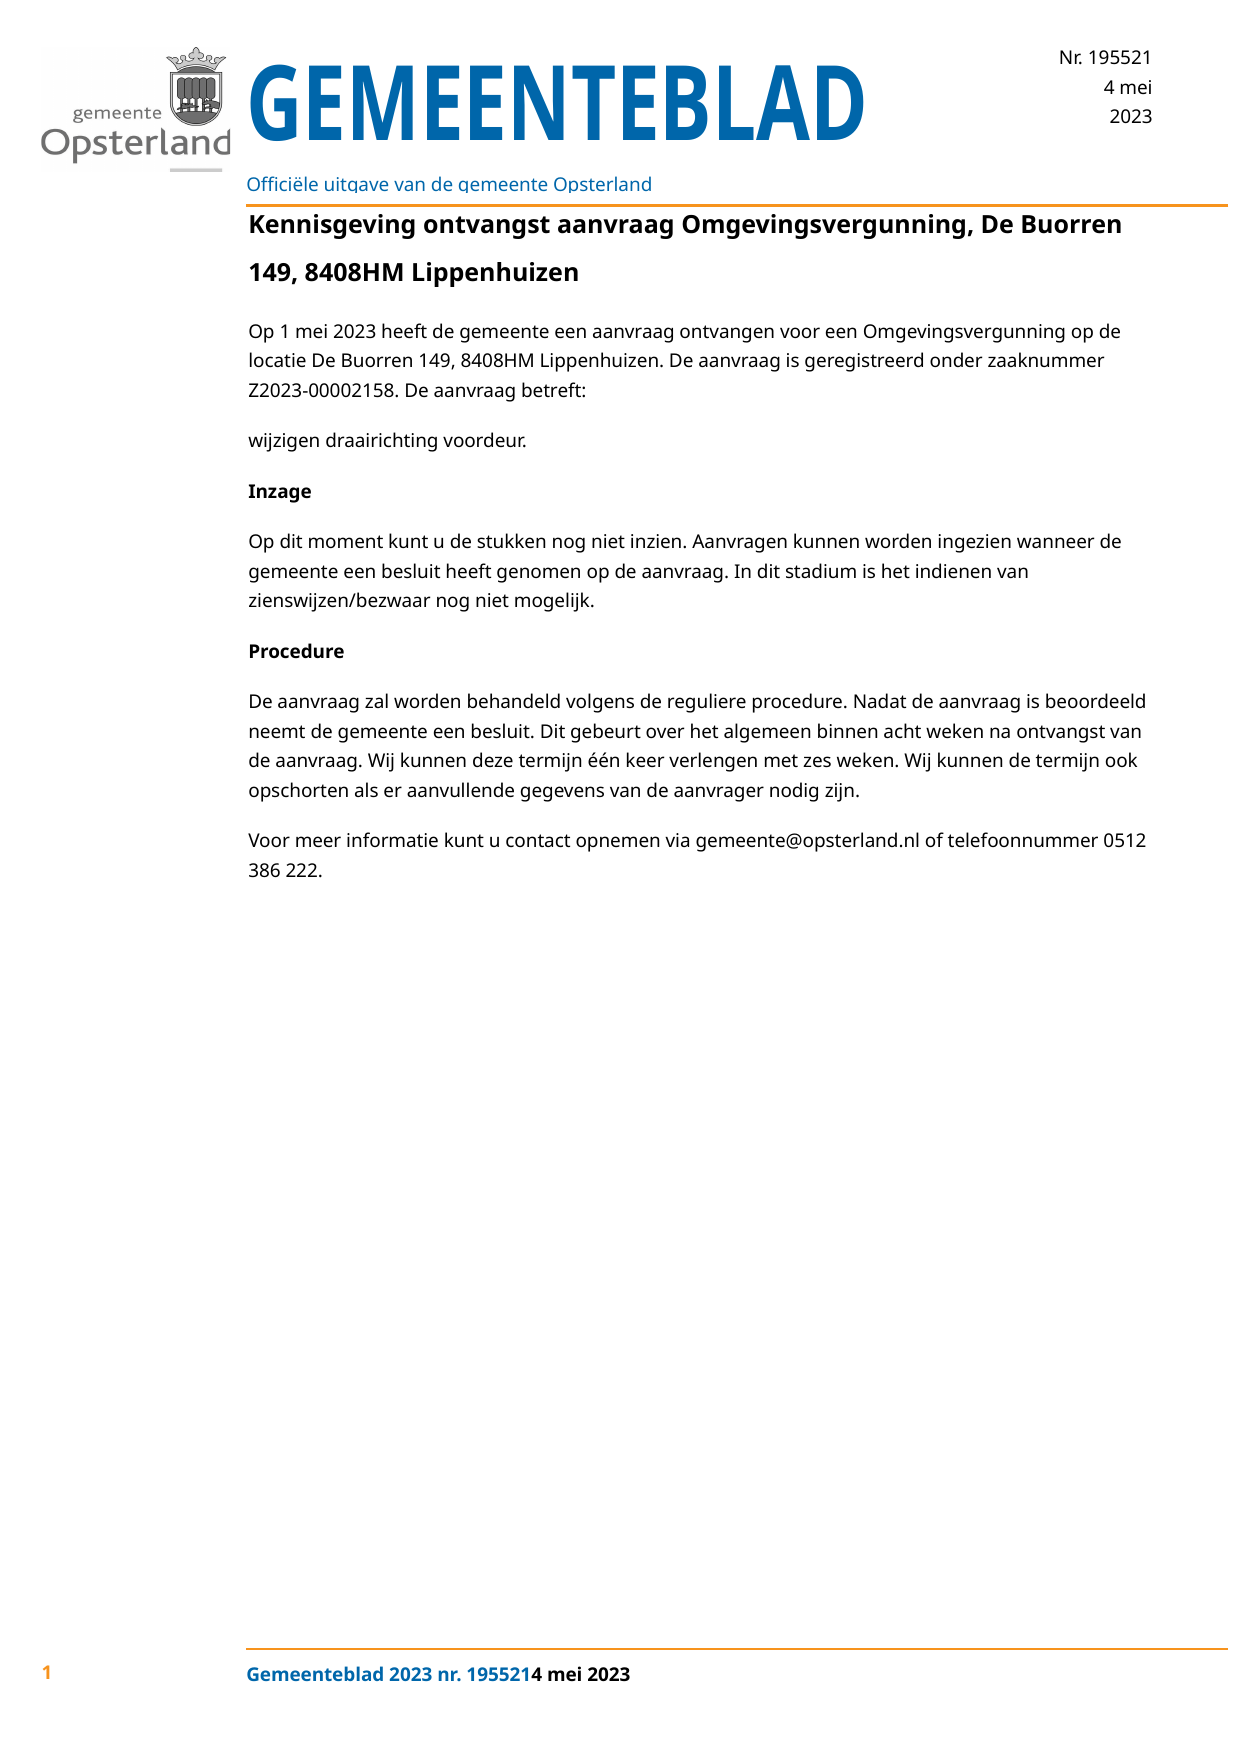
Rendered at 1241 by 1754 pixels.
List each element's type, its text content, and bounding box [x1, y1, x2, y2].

text Voor meer informatie kunt u contact opnemen via gemeente@opsterland.nl of telefoonnummer 0512 386 222. [248, 827, 1152, 883]
text De aanvraag zal worden behandeld volgens de reguliere procedure. Nadat de aanvraag is beoordeeld neemt de gemeente een besluit. Dit gebeurt over het algemeen binnen acht weken na ontvangst van de aanvraag. Wij kunnen deze termijn één keer verlengen met zes weken. Wij kunnen de termijn ook opschorten als er aanvullende gegevens van de aanvrager nodig zijn. [248, 688, 1152, 803]
text wijzigen draairichting voordeur. [248, 427, 1152, 453]
text Inzage [248, 478, 1152, 504]
text Kennisgeving ontvangst aanvraag Omgevingsvergunning, De Buorren 149, 8408HM Lippenhuizen [248, 207, 1152, 288]
text Op 1 mei 2023 heeft de gemeente een aanvraag ontvangen voor een Omgevingsvergunning op de locatie De Buorren 149, 8408HM Lippenhuizen. De aanvraag is geregistreerd onder zaaknummer Z2023-00002158. De aanvraag betreft: [248, 318, 1152, 403]
picture [41, 47, 231, 172]
text Op dit moment kunt u de stukken nog niet inzien. Aanvragen kunnen worden ingezien wanneer de gemeente een besluit heeft genomen op de aanvraag. In dit stadium is het indienen van zienswijzen/bezwaar nog niet mogelijk. [248, 528, 1152, 613]
text Procedure [248, 638, 1152, 664]
